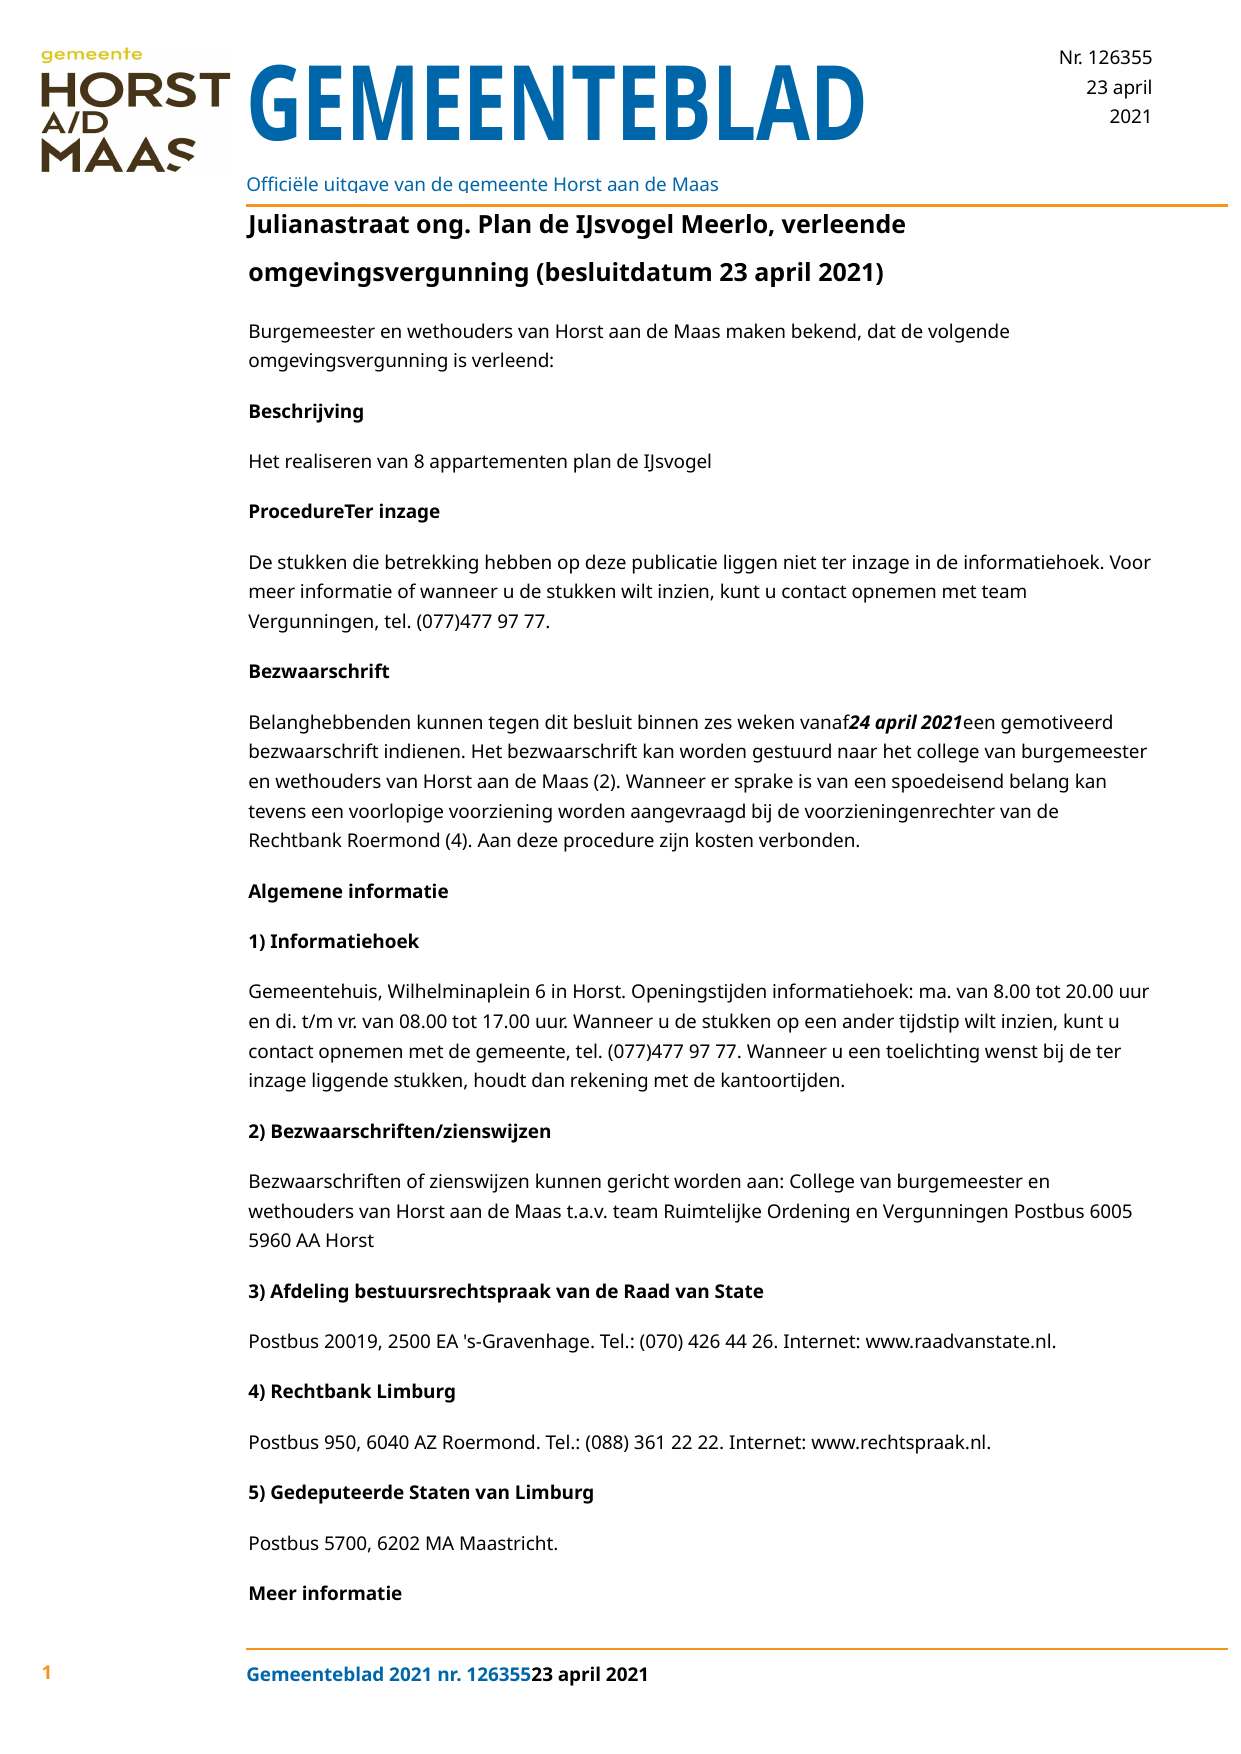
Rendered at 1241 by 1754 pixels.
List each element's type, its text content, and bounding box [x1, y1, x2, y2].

text Bezwaarschrift [248, 659, 1152, 684]
text 1) Informatiehoek [248, 928, 1152, 954]
text Beschrijving [248, 398, 1152, 424]
text Het realiseren van 8 appartementen plan de IJsvogel [248, 448, 1152, 474]
picture [41, 47, 231, 172]
text Burgemeester en wethouders van Horst aan de Maas maken bekend, dat de volgende omgevingsvergunning is verleend: [248, 318, 1152, 373]
text De stukken die betrekking hebben op deze publicatie liggen niet ter inzage in de informatiehoek. Voor meer informatie of wanneer u de stukken wilt inzien, kunt u contact opnemen met team Vergunningen, tel. (077)477 97 77. [248, 549, 1152, 634]
text 5) Gedeputeerde Staten van Limburg [248, 1479, 1152, 1505]
text Julianastraat ong. Plan de IJsvogel Meerlo, verleende omgevingsvergunning (besluitdatum 23 april 2021) [248, 207, 1152, 288]
text Postbus 950, 6040 AZ Roermond. Tel.: (088) 361 22 22. Internet: www.rechtspraak.nl. [248, 1429, 1152, 1455]
text Postbus 5700, 6202 MA Maastricht. [248, 1530, 1152, 1556]
text 3) Afdeling bestuursrechtspraak van de Raad van State [248, 1278, 1152, 1304]
text Belanghebbenden kunnen tegen dit besluit binnen zes weken vanaf24 april 2021een gemotiveerd bezwaarschrift indienen. Het bezwaarschrift kan worden gestuurd naar het college van burgemeester en wethouders van Horst aan de Maas (2). Wanneer er sprake is van een spoedeisend belang kan tevens een voorlopige voorziening worden aangevraagd bij de voorzieningenrechter van de Rechtbank Roermond (4). Aan deze procedure zijn kosten verbonden. [248, 709, 1152, 853]
text 4) Rechtbank Limburg [248, 1379, 1152, 1404]
text Gemeentehuis, Wilhelminaplein 6 in Horst. Openingstijden informatiehoek: ma. van 8.00 tot 20.00 uur en di. t/m vr. van 08.00 tot 17.00 uur. Wanneer u de stukken op een ander tijdstip wilt inzien, kunt u contact opnemen met de gemeente, tel. (077)477 97 77. Wanneer u een toelichting wenst bij de ter inzage liggende stukken, houdt dan rekening met de kantoortijden. [248, 979, 1152, 1093]
text Meer informatie [248, 1580, 1152, 1606]
text Postbus 20019, 2500 EA 's-Gravenhage. Tel.: (070) 426 44 26. Internet: www.raadvanstate.nl. [248, 1328, 1152, 1354]
text ProcedureTer inzage [248, 499, 1152, 524]
text 2) Bezwaarschriften/zienswijzen [248, 1118, 1152, 1144]
text Algemene informatie [248, 878, 1152, 904]
text Bezwaarschriften of zienswijzen kunnen gericht worden aan: College van burgemeester en wethouders van Horst aan de Maas t.a.v. team Ruimtelijke Ordening en Vergunningen Postbus 6005 5960 AA Horst [248, 1168, 1152, 1253]
